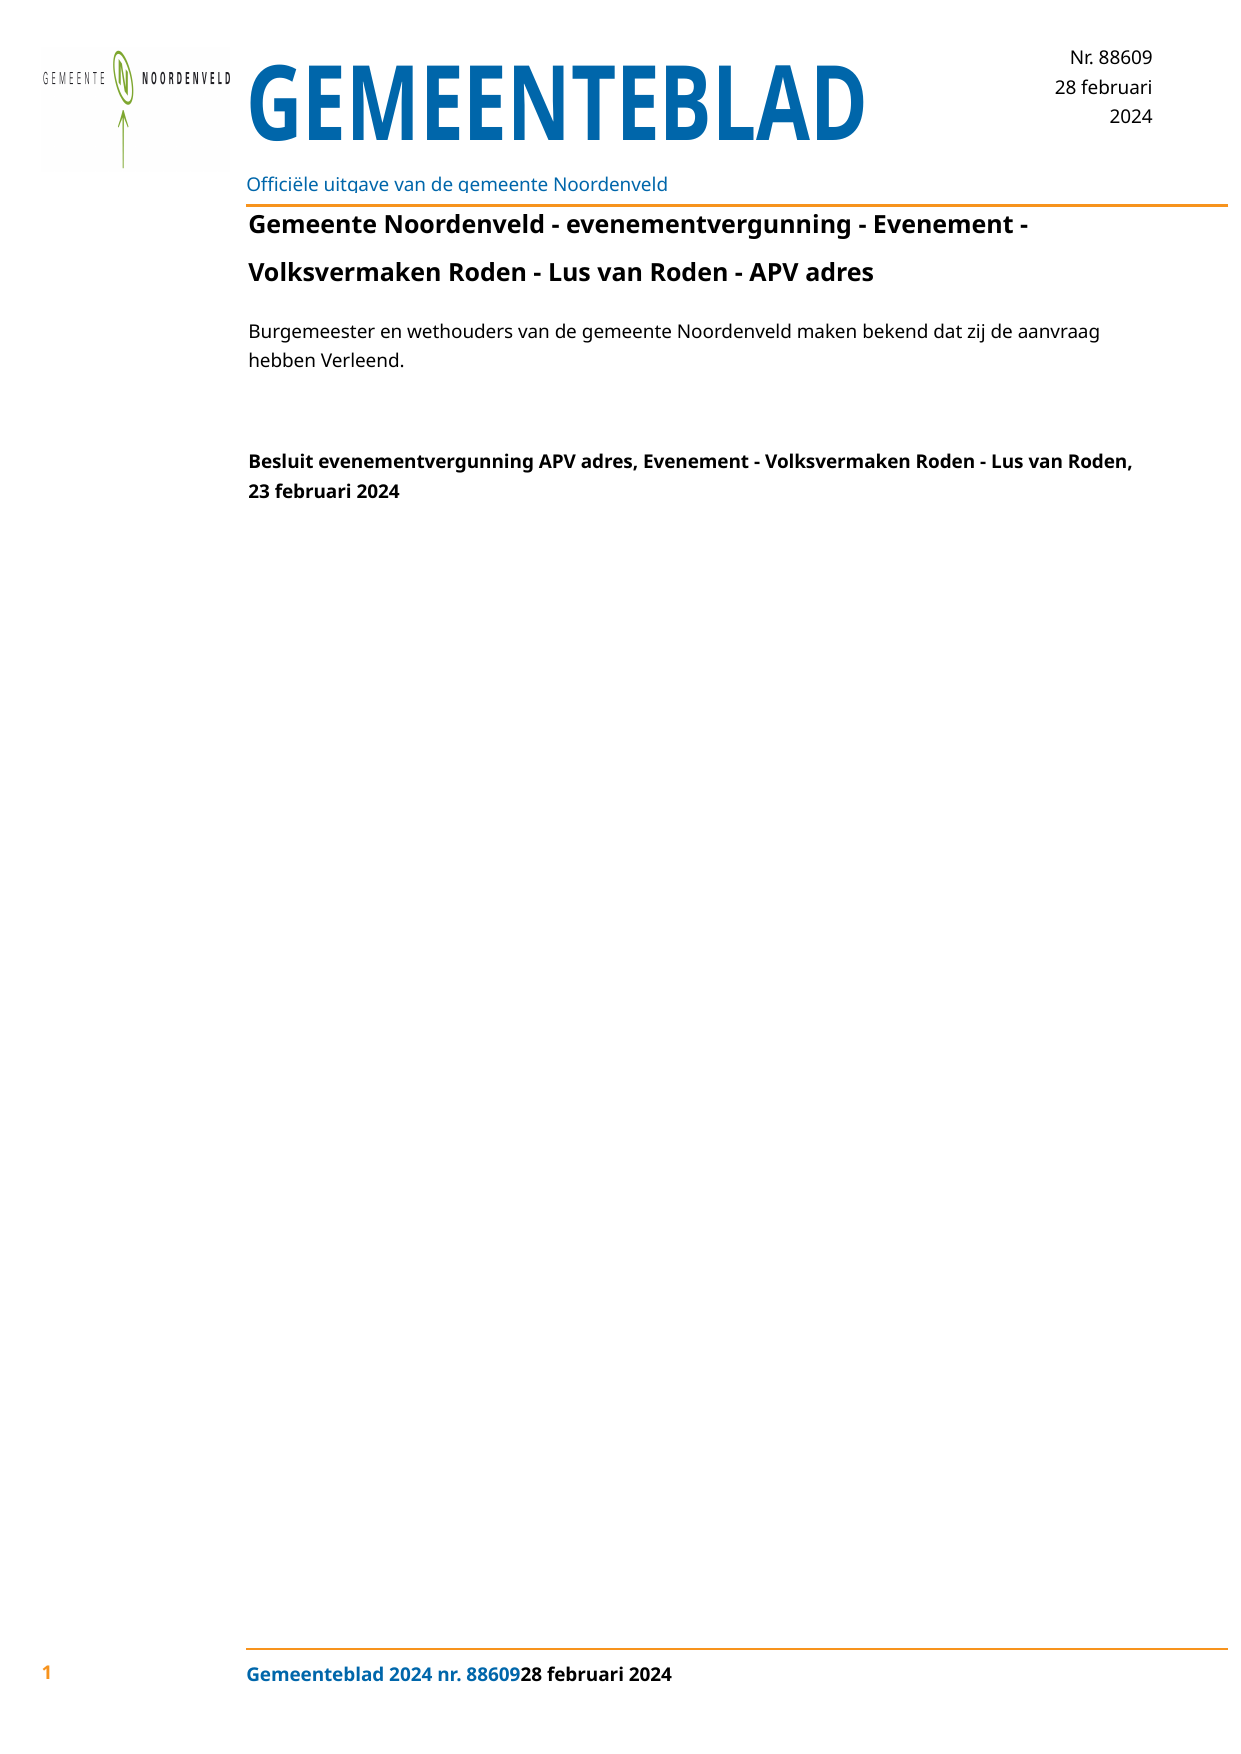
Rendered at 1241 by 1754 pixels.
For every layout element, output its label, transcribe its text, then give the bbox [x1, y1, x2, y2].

picture [41, 47, 231, 172]
text Besluit evenementvergunning APV adres, Evenement - Volksvermaken Roden - Lus van Roden, 23 februari 2024 [248, 448, 1152, 504]
text Burgemeester en wethouders van de gemeente Noordenveld maken bekend dat zij de aanvraag hebben Verleend. [248, 318, 1152, 373]
text Gemeente Noordenveld - evenementvergunning - Evenement - Volksvermaken Roden - Lus van Roden - APV adres [248, 207, 1152, 288]
